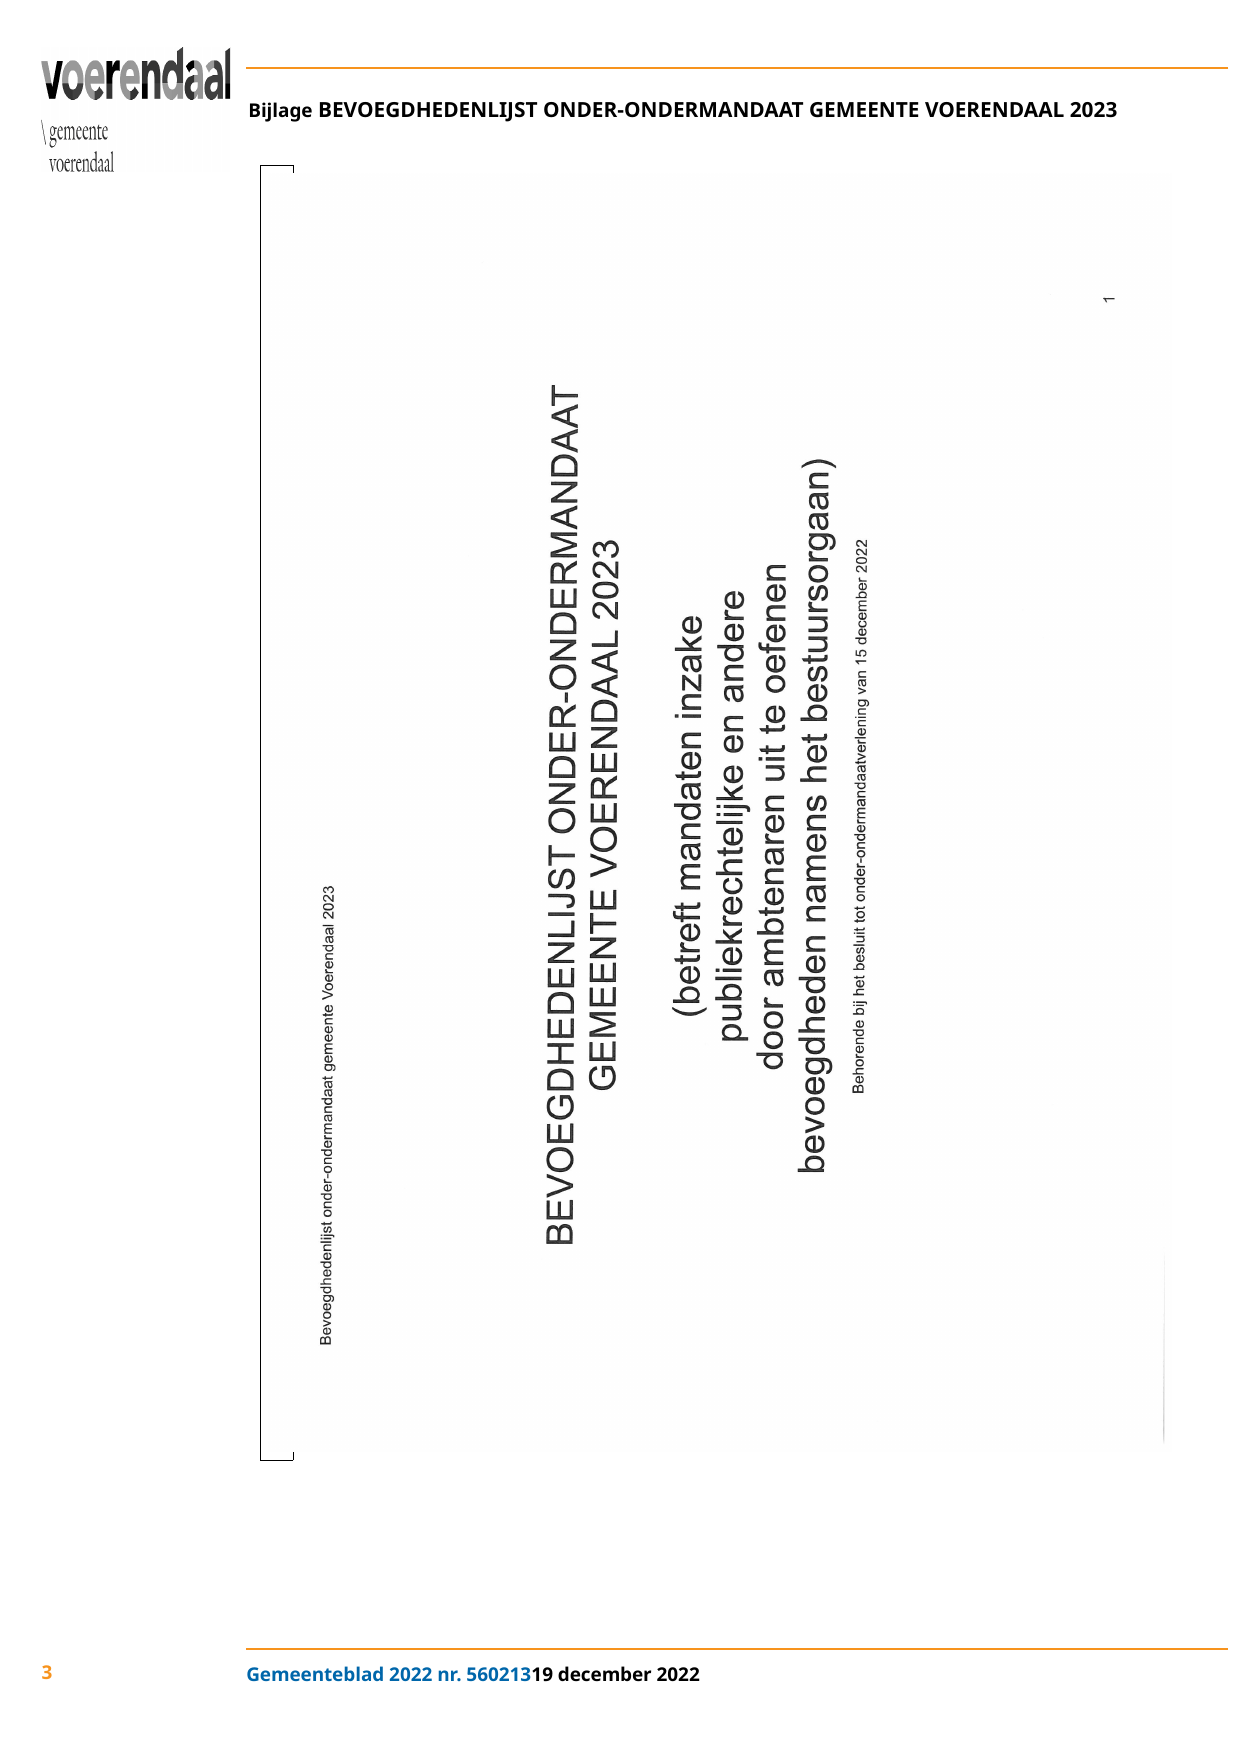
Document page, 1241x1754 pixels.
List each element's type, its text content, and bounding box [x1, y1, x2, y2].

text Bijlage BEVOEGDHEDENLIJST ONDER-ONDERMANDAAT GEMEENTE VOERENDAAL 2023 [248, 95, 1152, 123]
picture [268, 173, 1173, 1452]
picture [41, 47, 231, 172]
